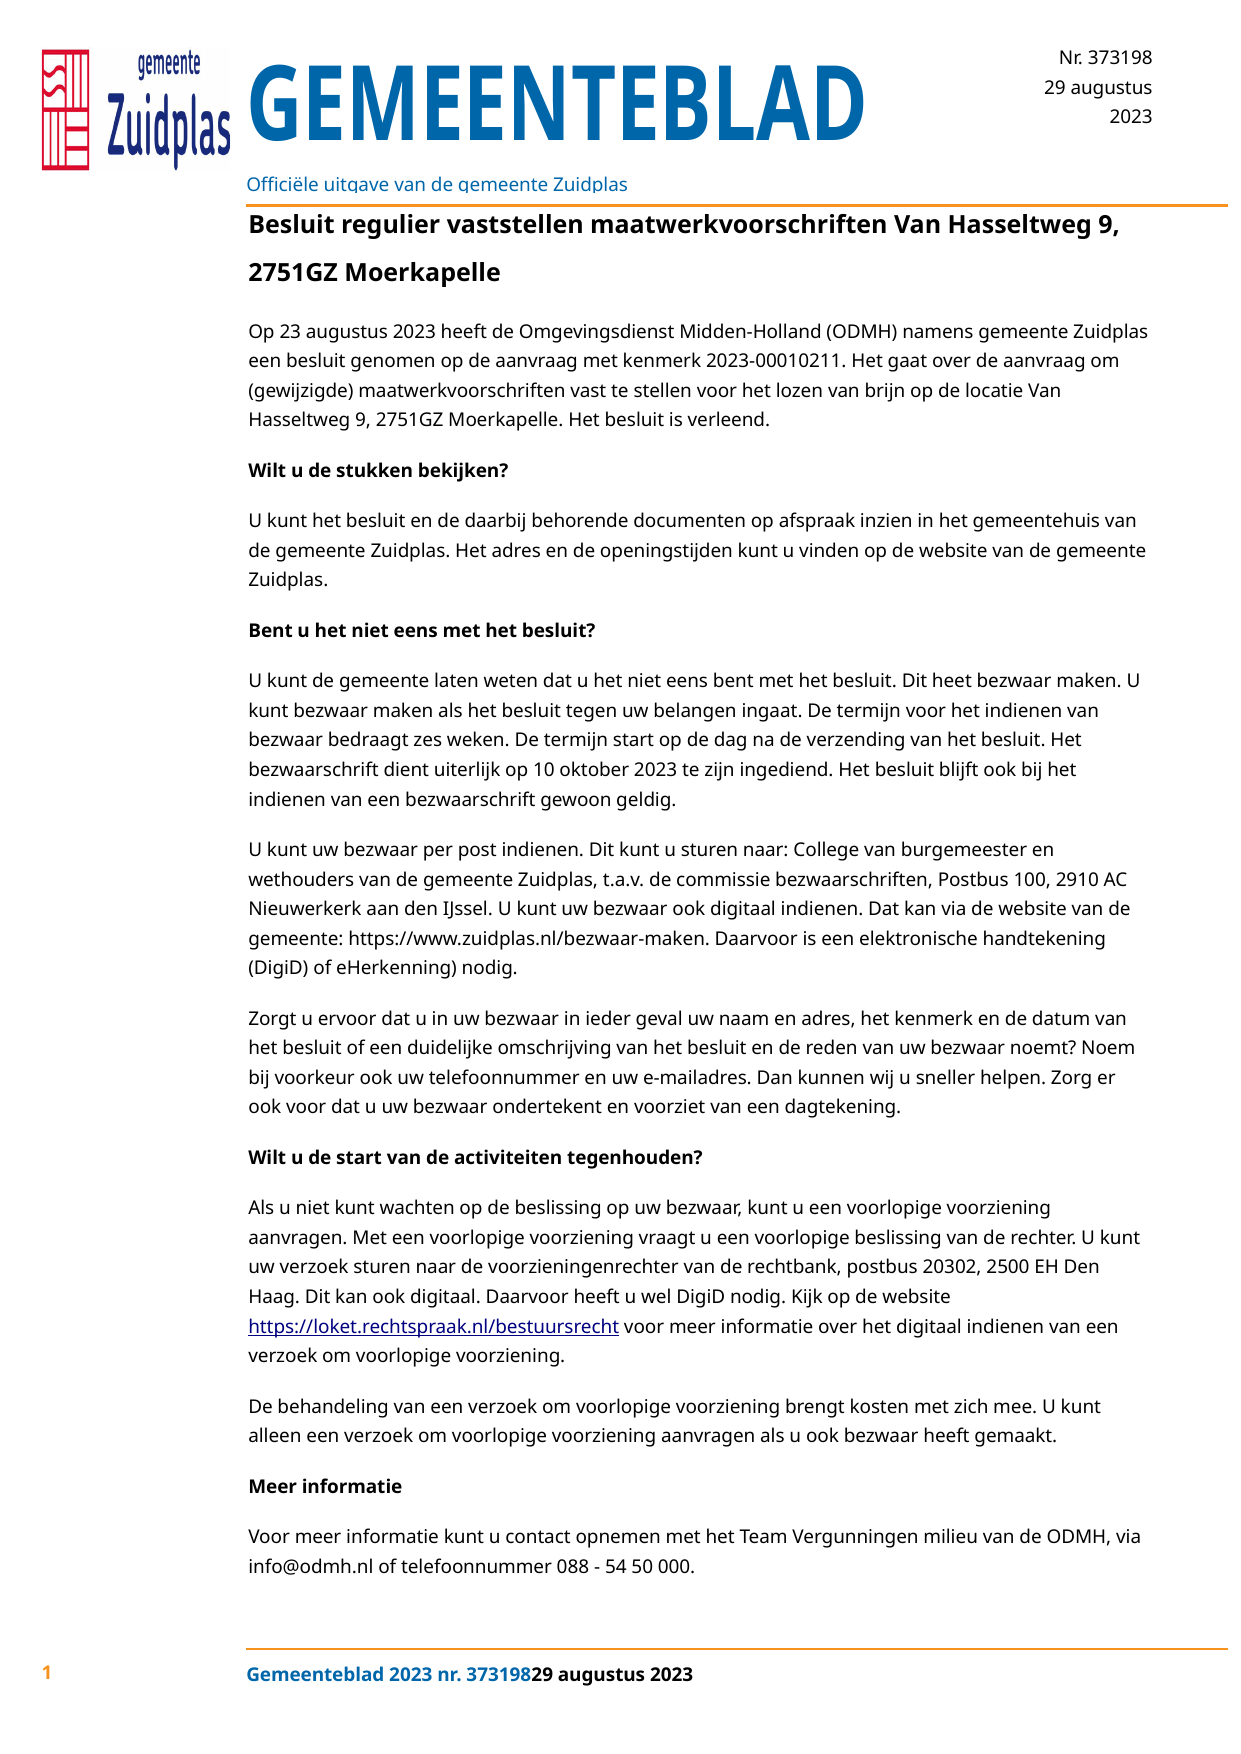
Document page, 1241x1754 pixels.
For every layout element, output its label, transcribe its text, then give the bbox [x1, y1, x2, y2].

text Wilt u de stukken bekijken? [248, 457, 1152, 483]
text Zorgt u ervoor dat u in uw bezwaar in ieder geval uw naam en adres, het kenmerk en de datum van het besluit of een duidelijke omschrijving van het besluit en de reden van uw bezwaar noemt? Noem bij voorkeur ook uw telefoonnummer en uw e-mailadres. Dan kunnen wij u sneller helpen. Zorg er ook voor dat u uw bezwaar ondertekent en voorziet van een dagtekening. [248, 1005, 1152, 1119]
text Voor meer informatie kunt u contact opnemen met het Team Vergunningen milieu van de ODMH, via info@odmh.nl of telefoonnummer 088 - 54 50 000. [248, 1523, 1152, 1579]
text Wilt u de start van de activiteiten tegenhouden? [248, 1144, 1152, 1170]
text Meer informatie [248, 1473, 1152, 1499]
text U kunt uw bezwaar per post indienen. Dit kunt u sturen naar: College van burgemeester en wethouders van de gemeente Zuidplas, t.a.v. de commissie bezwaarschriften, Postbus 100, 2910 AC Nieuwerkerk aan den IJssel. U kunt uw bezwaar ook digitaal indienen. Dat kan via de website van de gemeente: https://www.zuidplas.nl/bezwaar-maken. Daarvoor is een elektronische handtekening (DigiD) of eHerkenning) nodig. [248, 836, 1152, 980]
text U kunt de gemeente laten weten dat u het niet eens bent met het besluit. Dit heet bezwaar maken. U kunt bezwaar maken als het besluit tegen uw belangen ingaat. De termijn voor het indienen van bezwaar bedraagt zes weken. De termijn start op de dag na de verzending van het besluit. Het bezwaarschrift dient uiterlijk op 10 oktober 2023 te zijn ingediend. Het besluit blijft ook bij het indienen van een bezwaarschrift gewoon geldig. [248, 667, 1152, 812]
text U kunt het besluit en de daarbij behorende documenten op afspraak inzien in het gemeentehuis van de gemeente Zuidplas. Het adres en de openingstijden kunt u vinden op de website van de gemeente Zuidplas. [248, 507, 1152, 592]
text Als u niet kunt wachten op de beslissing op uw bezwaar, kunt u een voorlopige voorziening aanvragen. Met een voorlopige voorziening vraagt u een voorlopige beslissing van de rechter. U kunt uw verzoek sturen naar de voorzieningenrechter van de rechtbank, postbus 20302, 2500 EH Den Haag. Dit kan ook digitaal. Daarvoor heeft u wel DigiD nodig. Kijk op de website https://loket.rechtspraak.nl/bestuursrecht voor meer informatie over het digitaal indienen van een verzoek om voorlopige voorziening. [248, 1194, 1152, 1368]
text De behandeling van een verzoek om voorlopige voorziening brengt kosten met zich mee. U kunt alleen een verzoek om voorlopige voorziening aanvragen als u ook bezwaar heeft gemaakt. [248, 1393, 1152, 1448]
text Op 23 augustus 2023 heeft de Omgevingsdienst Midden-Holland (ODMH) namens gemeente Zuidplas een besluit genomen op de aanvraag met kenmerk 2023-00010211. Het gaat over de aanvraag om (gewijzigde) maatwerkvoorschriften vast te stellen voor het lozen van brijn op de locatie Van Hasseltweg 9, 2751GZ Moerkapelle. Het besluit is verleend. [248, 318, 1152, 432]
picture [41, 47, 231, 172]
text Besluit regulier vaststellen maatwerkvoorschriften Van Hasseltweg 9, 2751GZ Moerkapelle [248, 207, 1152, 288]
text Bent u het niet eens met het besluit? [248, 617, 1152, 643]
